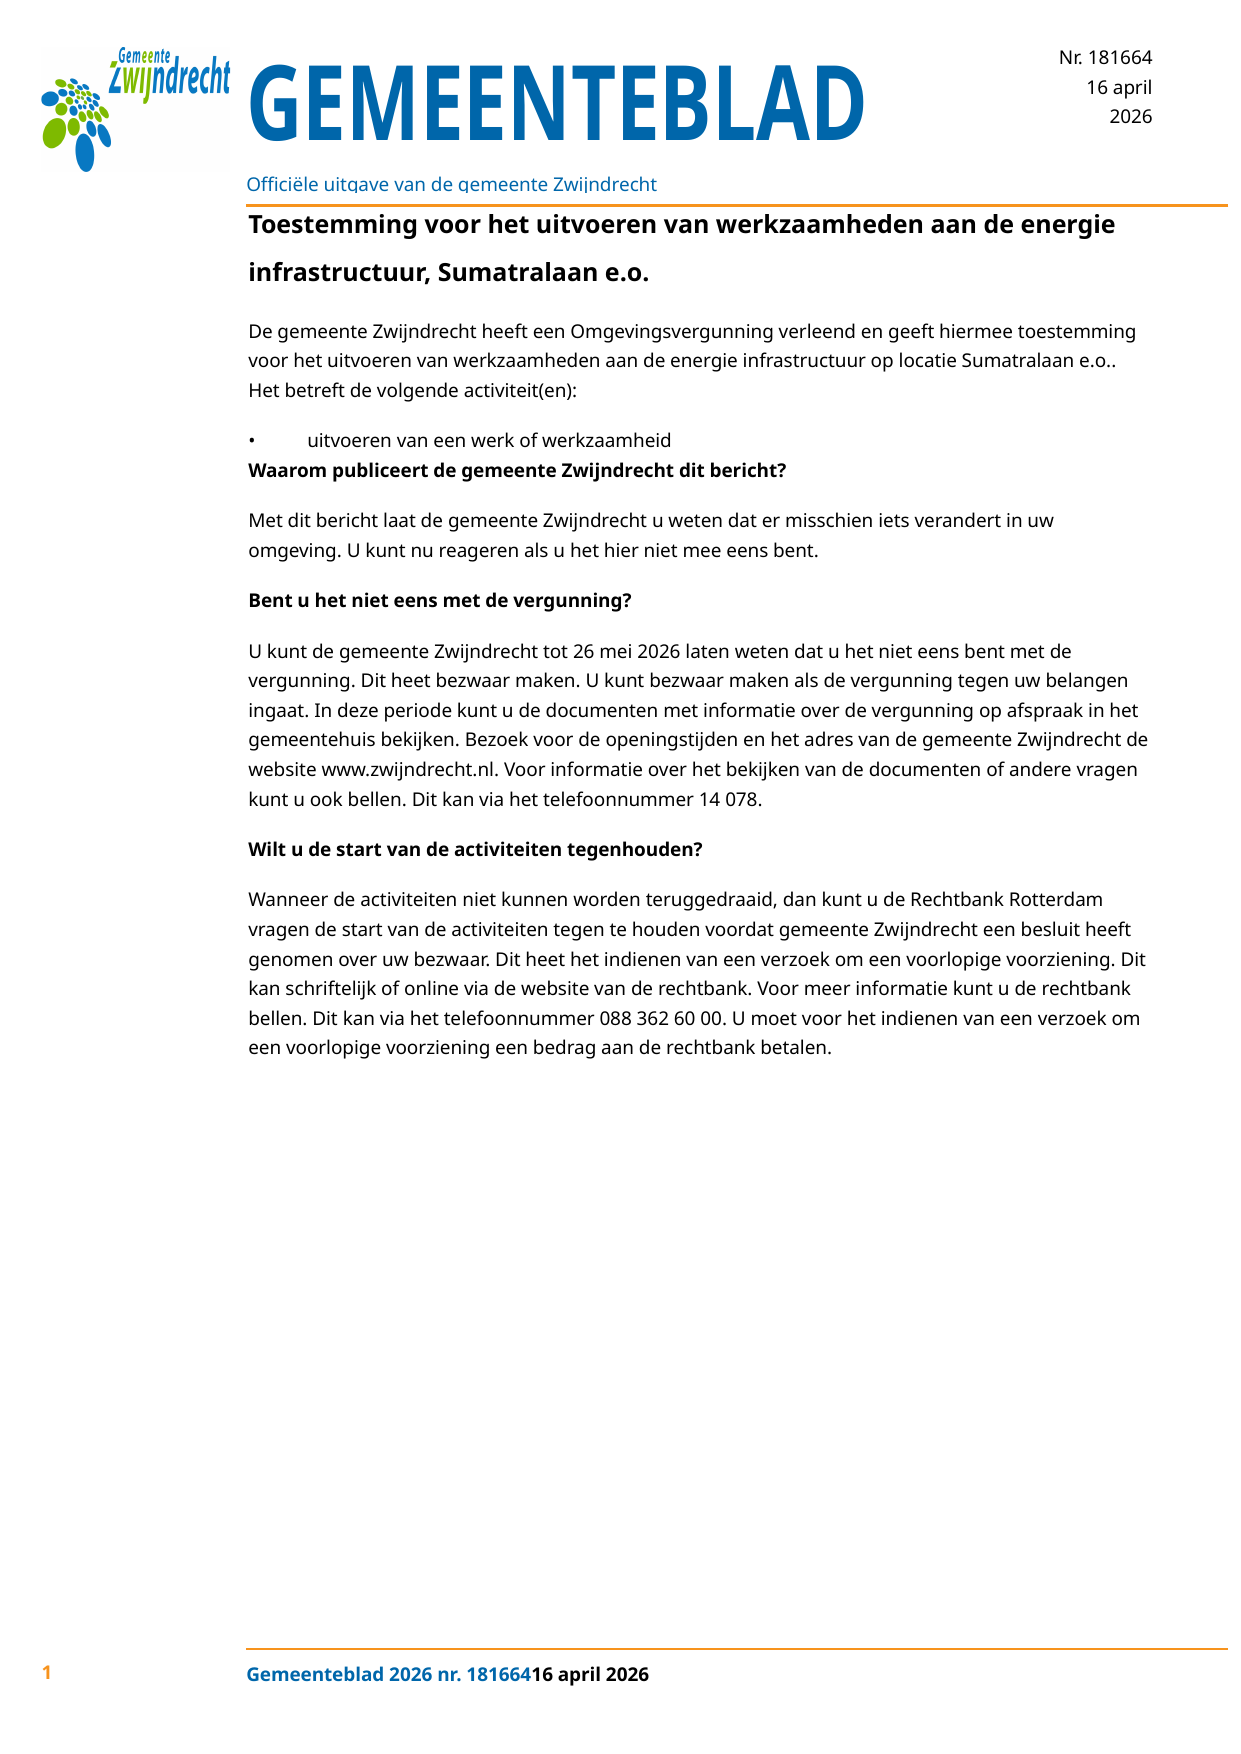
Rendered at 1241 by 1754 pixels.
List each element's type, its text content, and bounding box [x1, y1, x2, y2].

picture [41, 47, 231, 172]
text Waarom publiceert de gemeente Zwijndrecht dit bericht? [248, 457, 1152, 483]
text De gemeente Zwijndrecht heeft een Omgevingsvergunning verleend en geeft hiermee toestemming voor het uitvoeren van werkzaamheden aan de energie infrastructuur op locatie Sumatralaan e.o.. Het betreft de volgende activiteit(en): [248, 318, 1152, 403]
text Bent u het niet eens met de vergunning? [248, 587, 1152, 613]
text Toestemming voor het uitvoeren van werkzaamheden aan de energie infrastructuur, Sumatralaan e.o. [248, 207, 1152, 288]
text U kunt de gemeente Zwijndrecht tot 26 mei 2026 laten weten dat u het niet eens bent met de vergunning. Dit heet bezwaar maken. U kunt bezwaar maken als de vergunning tegen uw belangen ingaat. In deze periode kunt u de documenten met informatie over de vergunning op afspraak in het gemeentehuis bekijken. Bezoek voor de openingstijden en het adres van de gemeente Zwijndrecht de website www.zwijndrecht.nl. Voor informatie over het bekijken van de documenten of andere vragen kunt u ook bellen. Dit kan via het telefoonnummer 14 078. [248, 638, 1152, 812]
text Wilt u de start van de activiteiten tegenhouden? [248, 836, 1152, 862]
list uitvoeren van een werk of werkzaamheid [248, 427, 1152, 453]
text Wanneer de activiteiten niet kunnen worden teruggedraaid, dan kunt u de Rechtbank Rotterdam vragen de start van de activiteiten tegen te houden voordat gemeente Zwijndrecht een besluit heeft genomen over uw bezwaar. Dit heet het indienen van een verzoek om een voorlopige voorziening. Dit kan schriftelijk of online via de website van de rechtbank. Voor meer informatie kunt u de rechtbank bellen. Dit kan via het telefoonnummer 088 362 60 00. U moet voor het indienen van een verzoek om een voorlopige voorziening een bedrag aan de rechtbank betalen. [248, 887, 1152, 1060]
text Met dit bericht laat de gemeente Zwijndrecht u weten dat er misschien iets verandert in uw omgeving. U kunt nu reageren als u het hier niet mee eens bent. [248, 507, 1152, 563]
